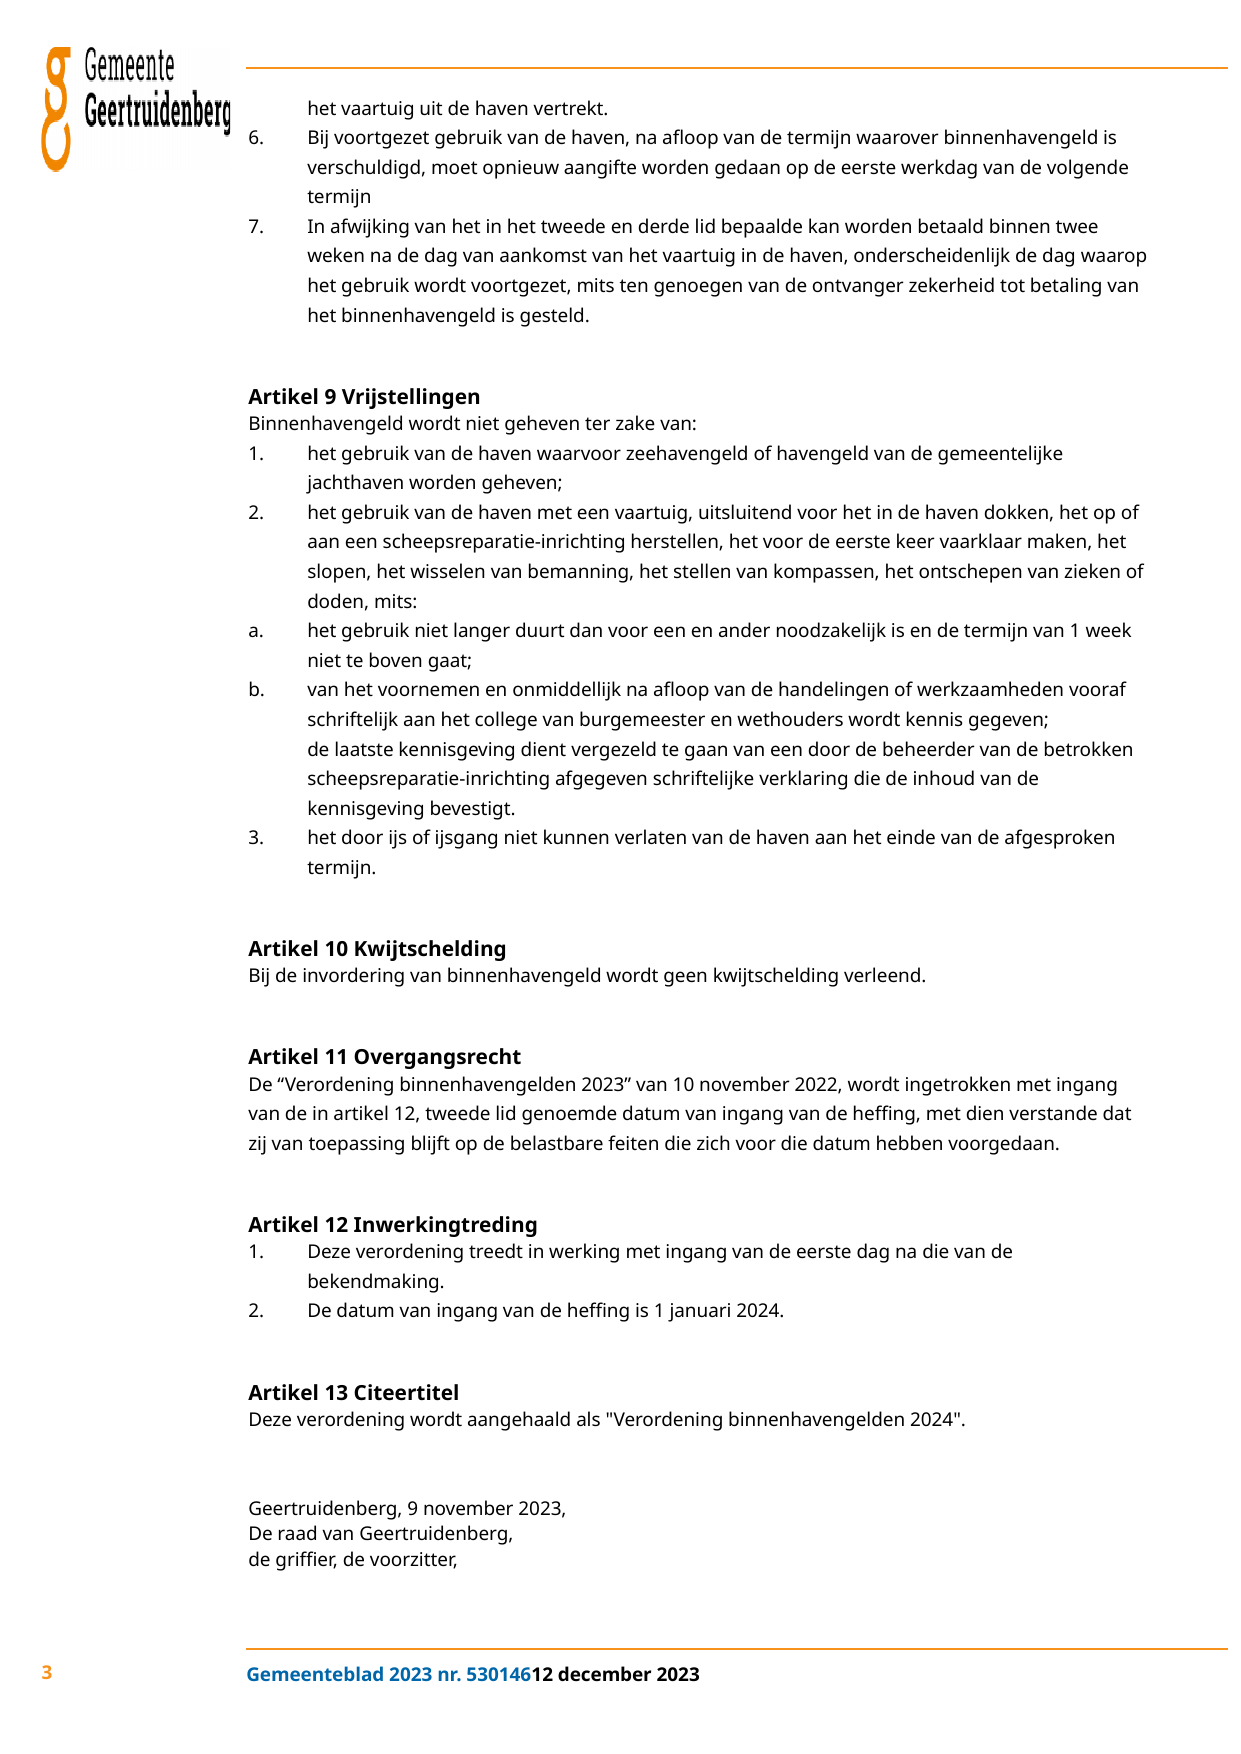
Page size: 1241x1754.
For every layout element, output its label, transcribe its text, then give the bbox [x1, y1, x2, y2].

list het gebruik van de haven waarvoor zeehavengeld of havengeld van de gemeentelijke jachthaven worden geheven; [248, 440, 1152, 495]
text De “Verordening binnenhavengelden 2023” van 10 november 2022, wordt ingetrokken met ingang van de in artikel 12, tweede lid genoemde datum van ingang van de heffing, met dien verstande dat zij van toepassing blijft op de belastbare feiten die zich voor die datum hebben voorgedaan. [248, 1071, 1152, 1156]
list het gebruik niet langer duurt dan voor een en ander noodzakelijk is en de termijn van 1 week niet te boven gaat; [248, 617, 1152, 673]
list van het voornemen en onmiddellijk na afloop van de handelingen of werkzaamheden vooraf schriftelijk aan het college van burgemeester en wethouders wordt kennis gegeven; [248, 677, 1152, 732]
text Geertruidenberg, 9 november 2023, [248, 1495, 1152, 1521]
text Artikel 12 Inwerkingtreding [248, 1210, 1152, 1238]
text Artikel 10 Kwijtschelding [248, 934, 1152, 962]
list De datum van ingang van de heffing is 1 januari 2024. [248, 1298, 1152, 1323]
list het door ijs of ijsgang niet kunnen verlaten van de haven aan het einde van de afgesproken termijn. [248, 824, 1152, 880]
text de griffier, de voorzitter, [248, 1546, 1152, 1572]
list Deze verordening treedt in werking met ingang van de eerste dag na die van de bekendmaking. [248, 1238, 1152, 1294]
list In afwijking van het in het tweede en derde lid bepaalde kan worden betaald binnen twee weken na de dag van aankomst van het vaartuig in de haven, onderscheidenlijk de dag waarop het gebruik wordt voortgezet, mits ten genoegen van de ontvanger zekerheid tot betaling van het binnenhavengeld is gesteld. [248, 213, 1152, 328]
list het gebruik van de haven met een vaartuig, uitsluitend voor het in de haven dokken, het op of aan een scheepsreparatie-inrichting herstellen, het voor de eerste keer vaarklaar maken, het slopen, het wisselen van bemanning, het stellen van kompassen, het ontschepen van zieken of doden, mits: [248, 499, 1152, 613]
text Binnenhavengeld wordt niet geheven ter zake van: [248, 410, 1152, 436]
text Bij de invordering van binnenhavengeld wordt geen kwijtschelding verleend. [248, 962, 1152, 988]
list de laatste kennisgeving dient vergezeld te gaan van een door de beheerder van de betrokken scheepsreparatie-inrichting afgegeven schriftelijke verklaring die de inhoud van de kennisgeving bevestigt. [248, 736, 1152, 821]
picture [41, 47, 231, 172]
text Artikel 11 Overgangsrecht [248, 1042, 1152, 1071]
text De raad van Geertruidenberg, [248, 1521, 1152, 1546]
text Deze verordening wordt aangehaald als "Verordening binnenhavengelden 2024". [248, 1406, 1152, 1432]
text Artikel 13 Citeertitel [248, 1378, 1152, 1406]
list het vaartuig uit de haven vertrekt. [248, 95, 1152, 121]
list Bij voortgezet gebruik van de haven, na afloop van de termijn waarover binnenhavengeld is verschuldigd, moet opnieuw aangifte worden gedaan op de eerste werkdag van de volgende termijn [248, 124, 1152, 209]
text Artikel 9 Vrijstellingen [248, 382, 1152, 410]
